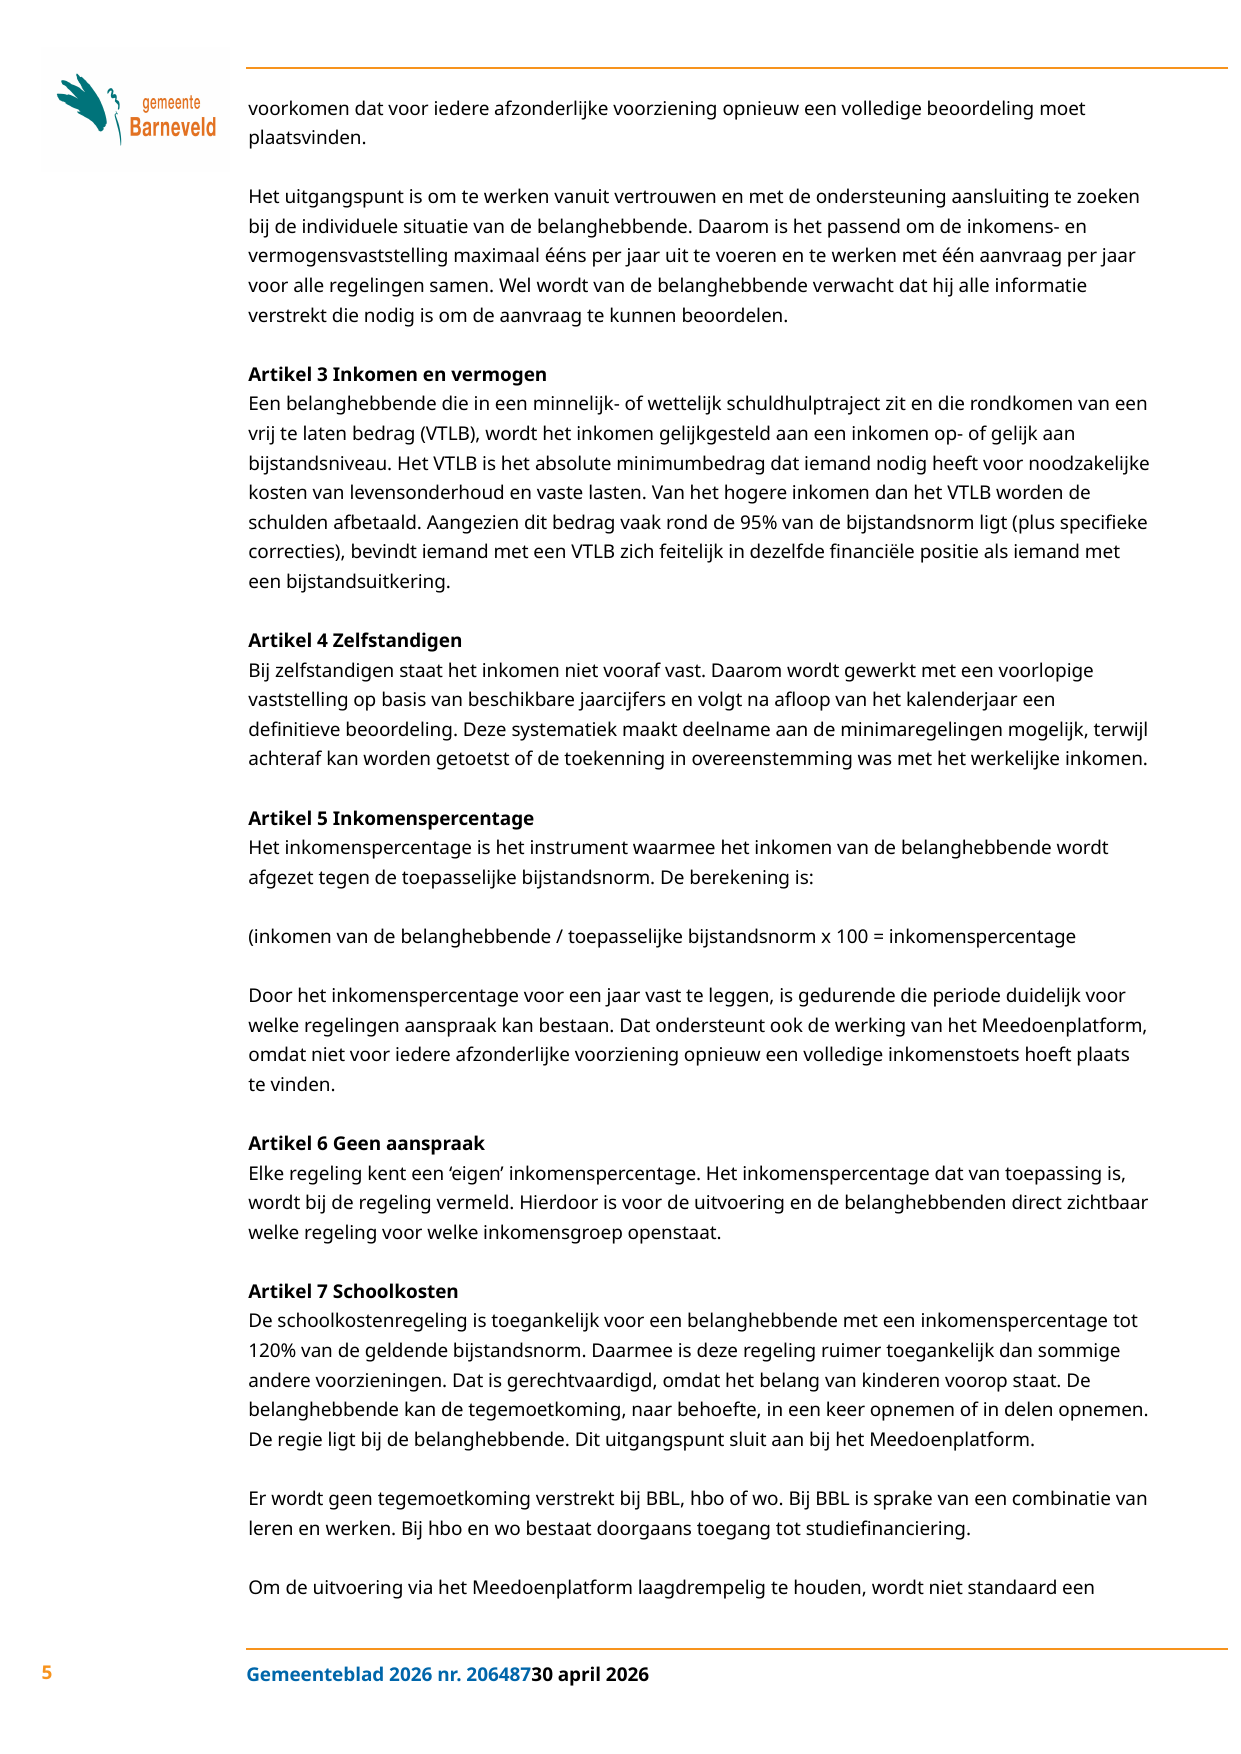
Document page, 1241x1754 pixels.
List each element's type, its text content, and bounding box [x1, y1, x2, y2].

text Het inkomenspercentage is het instrument waarmee het inkomen van de belanghebbende wordt afgezet tegen de toepasselijke bijstandsnorm. De berekening is: [248, 834, 1152, 890]
text (inkomen van de belanghebbende / toepasselijke bijstandsnorm x 100 = inkomenspercentage [248, 923, 1152, 949]
text De schoolkostenregeling is toegankelijk voor een belanghebbende met een inkomenspercentage tot 120% van de geldende bijstandsnorm. Daarmee is deze regeling ruimer toegankelijk dan sommige andere voorzieningen. Dat is gerechtvaardigd, omdat het belang van kinderen voorop staat. De belanghebbende kan de tegemoetkoming, naar behoefte, in een keer opnemen of in delen opnemen. De regie ligt bij de belanghebbende. Dit uitgangspunt sluit aan bij het Meedoenplatform. [248, 1308, 1152, 1452]
text Door het inkomenspercentage voor een jaar vast te leggen, is gedurende die periode duidelijk voor welke regelingen aanspraak kan bestaan. Dat ondersteunt ook de werking van het Meedoenplatform, omdat niet voor iedere afzonderlijke voorziening opnieuw een volledige inkomenstoets hoeft plaats te vinden. [248, 982, 1152, 1097]
text Om de uitvoering via het Meedoenplatform laagdrempelig te houden, wordt niet standaard een [248, 1574, 1152, 1600]
text voorkomen dat voor iedere afzonderlijke voorziening opnieuw een volledige beoordeling moet plaatsvinden. [248, 95, 1152, 150]
text Artikel 4 Zelfstandigen [248, 627, 1152, 653]
text Er wordt geen tegemoetkoming verstrekt bij BBL, hbo of wo. Bij BBL is sprake van een combinatie van leren en werken. Bij hbo en wo bestaat doorgaans toegang tot studiefinanciering. [248, 1485, 1152, 1541]
text Artikel 7 Schoolkosten [248, 1278, 1152, 1304]
text Een belanghebbende die in een minnelijk- of wettelijk schuldhulptraject zit en die rondkomen van een vrij te laten bedrag (VTLB), wordt het inkomen gelijkgesteld aan een inkomen op- of gelijk aan bijstandsniveau. Het VTLB is het absolute minimumbedrag dat iemand nodig heeft voor noodzakelijke kosten van levensonderhoud en vaste lasten. Van het hogere inkomen dan het VTLB worden de schulden afbetaald. Aangezien dit bedrag vaak rond de 95% van de bijstandsnorm ligt (plus specifieke correcties), bevindt iemand met een VTLB zich feitelijk in dezelfde financiële positie als iemand met een bijstandsuitkering. [248, 391, 1152, 594]
text Elke regeling kent een ‘eigen’ inkomenspercentage. Het inkomenspercentage dat van toepassing is, wordt bij de regeling vermeld. Hierdoor is voor de uitvoering en de belanghebbenden direct zichtbaar welke regeling voor welke inkomensgroep openstaat. [248, 1160, 1152, 1245]
text Het uitgangspunt is om te werken vanuit vertrouwen en met de ondersteuning aansluiting te zoeken bij de individuele situatie van de belanghebbende. Daarom is het passend om de inkomens- en vermogensvaststelling maximaal ééns per jaar uit te voeren en te werken met één aanvraag per jaar voor alle regelingen samen. Wel wordt van de belanghebbende verwacht dat hij alle informatie verstrekt die nodig is om de aanvraag te kunnen beoordelen. [248, 183, 1152, 328]
text Artikel 3 Inkomen en vermogen [248, 361, 1152, 387]
text Artikel 5 Inkomenspercentage [248, 805, 1152, 831]
text Bij zelfstandigen staat het inkomen niet vooraf vast. Daarom wordt gewerkt met een voorlopige vaststelling op basis van beschikbare jaarcijfers en volgt na afloop van het kalenderjaar een definitieve beoordeling. Deze systematiek maakt deelname aan de minimaregelingen mogelijk, terwijl achteraf kan worden getoetst of de toekenning in overeenstemming was met het werkelijke inkomen. [248, 657, 1152, 771]
picture [41, 47, 231, 172]
text Artikel 6 Geen aanspraak [248, 1130, 1152, 1156]
